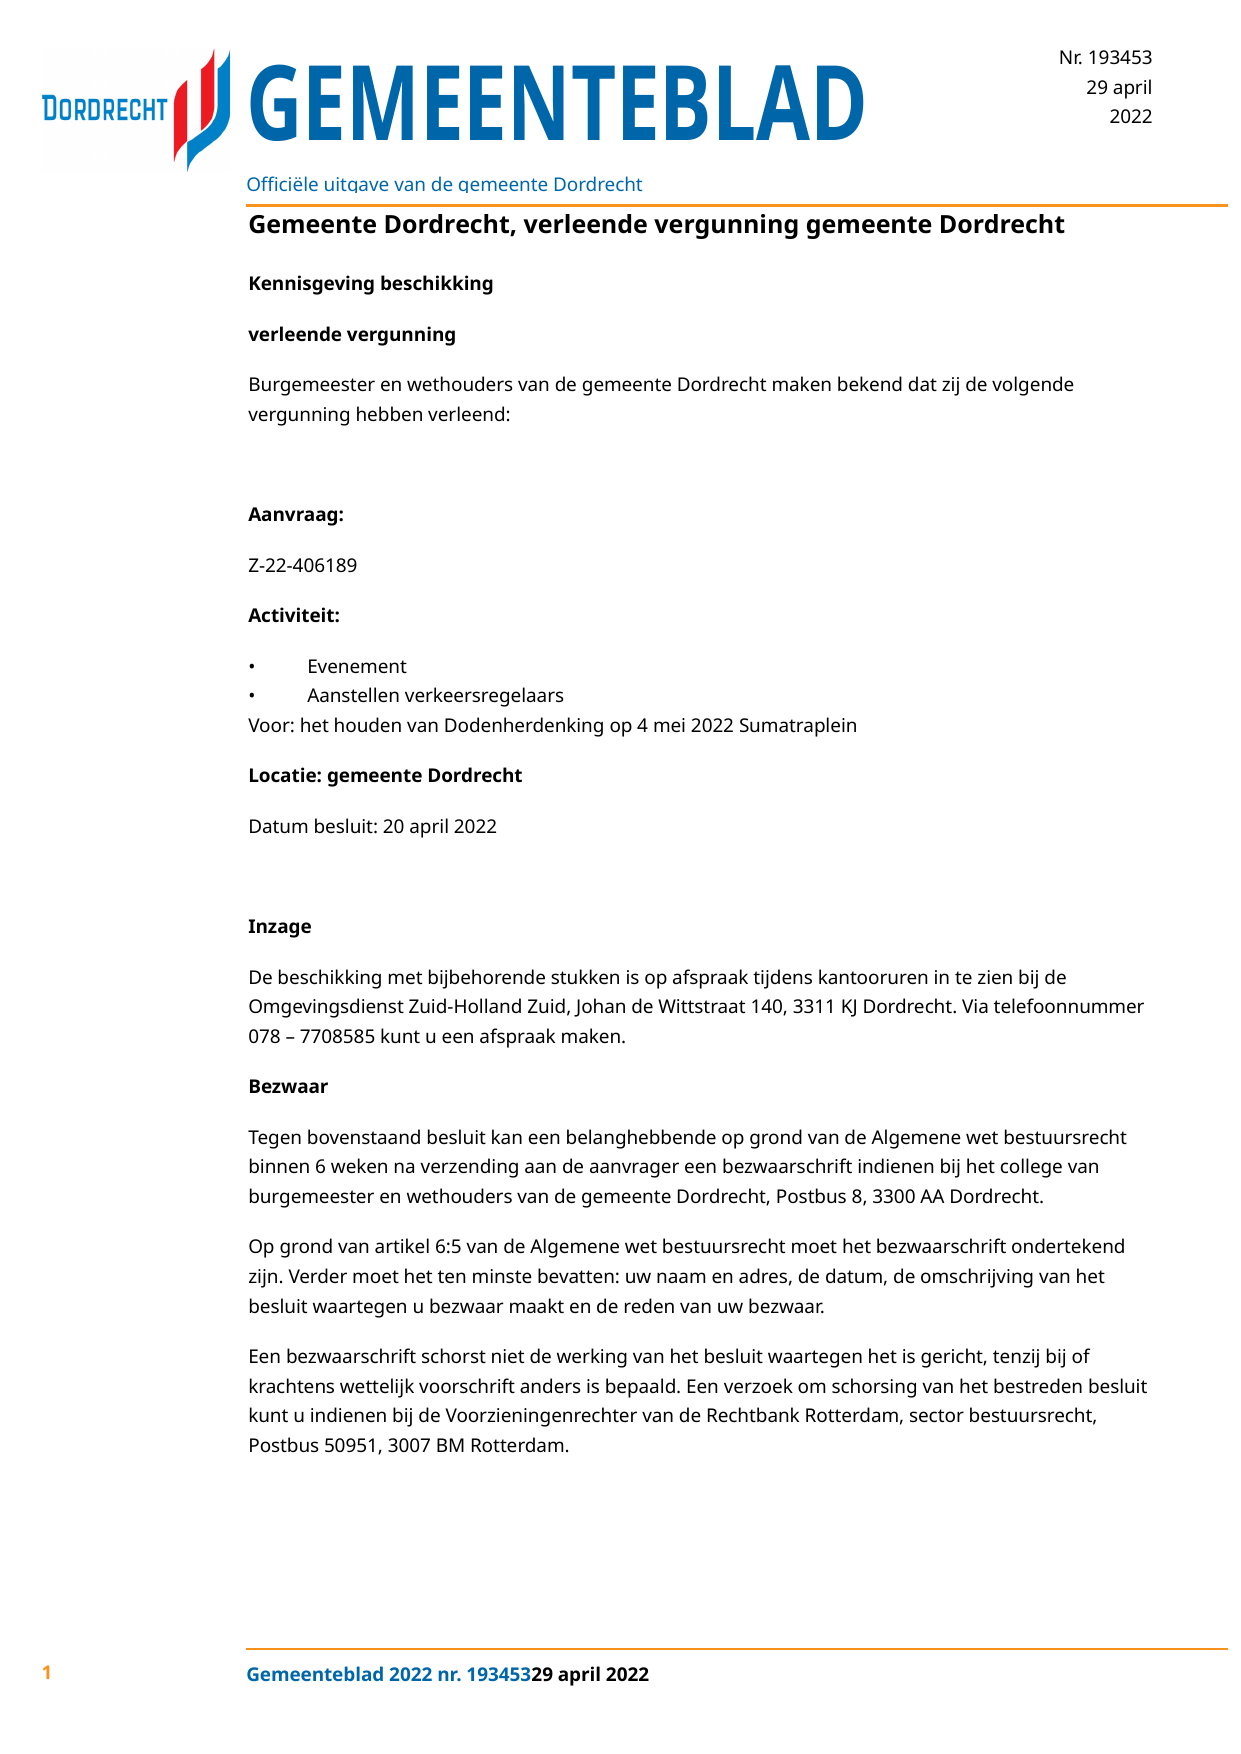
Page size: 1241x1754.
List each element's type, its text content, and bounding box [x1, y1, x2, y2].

text Z-22-406189 [248, 552, 1152, 578]
text Aanvraag: [248, 502, 1152, 527]
text Activiteit: [248, 602, 1152, 628]
picture [41, 47, 231, 172]
text Locatie: gemeente Dordrecht [248, 762, 1152, 788]
text Burgemeester en wethouders van de gemeente Dordrecht maken bekend dat zij de volgende vergunning hebben verleend: [248, 371, 1152, 426]
text Inzage [248, 914, 1152, 939]
list Aanstellen verkeersregelaars [248, 682, 1152, 708]
text Op grond van artikel 6:5 van de Algemene wet bestuursrecht moet het bezwaarschrift ondertekend zijn. Verder moet het ten minste bevatten: uw naam en adres, de datum, de omschrijving van het besluit waartegen u bezwaar maakt en de reden van uw bezwaar. [248, 1234, 1152, 1318]
text Voor: het houden van Dodenherdenking op 4 mei 2022 Sumatraplein [248, 712, 1152, 738]
text De beschikking met bijbehorende stukken is op afspraak tijdens kantooruren in te zien bij de Omgevingsdienst Zuid-Holland Zuid, Johan de Wittstraat 140, 3311 KJ Dordrecht. Via telefoonnummer 078 – 7708585 kunt u een afspraak maken. [248, 964, 1152, 1049]
text Een bezwaarschrift schorst niet de werking van het besluit waartegen het is gericht, tenzij bij of krachtens wettelijk voorschrift anders is bepaald. Een verzoek om schorsing van het bestreden besluit kunt u indienen bij de Voorzieningenrechter van de Rechtbank Rotterdam, sector bestuursrecht, Postbus 50951, 3007 BM Rotterdam. [248, 1343, 1152, 1458]
text Datum besluit: 20 april 2022 [248, 813, 1152, 838]
text Tegen bovenstaand besluit kan een belanghebbende op grond van de Algemene wet bestuursrecht binnen 6 weken na verzending aan de aanvrager een bezwaarschrift indienen bij het college van burgemeester en wethouders van de gemeente Dordrecht, Postbus 8, 3300 AA Dordrecht. [248, 1124, 1152, 1209]
text Bezwaar [248, 1074, 1152, 1099]
text verleende vergunning [248, 321, 1152, 346]
text Kennisgeving beschikking [248, 270, 1152, 296]
list Evenement [248, 653, 1152, 678]
text Gemeente Dordrecht, verleende vergunning gemeente Dordrecht [248, 207, 1152, 241]
